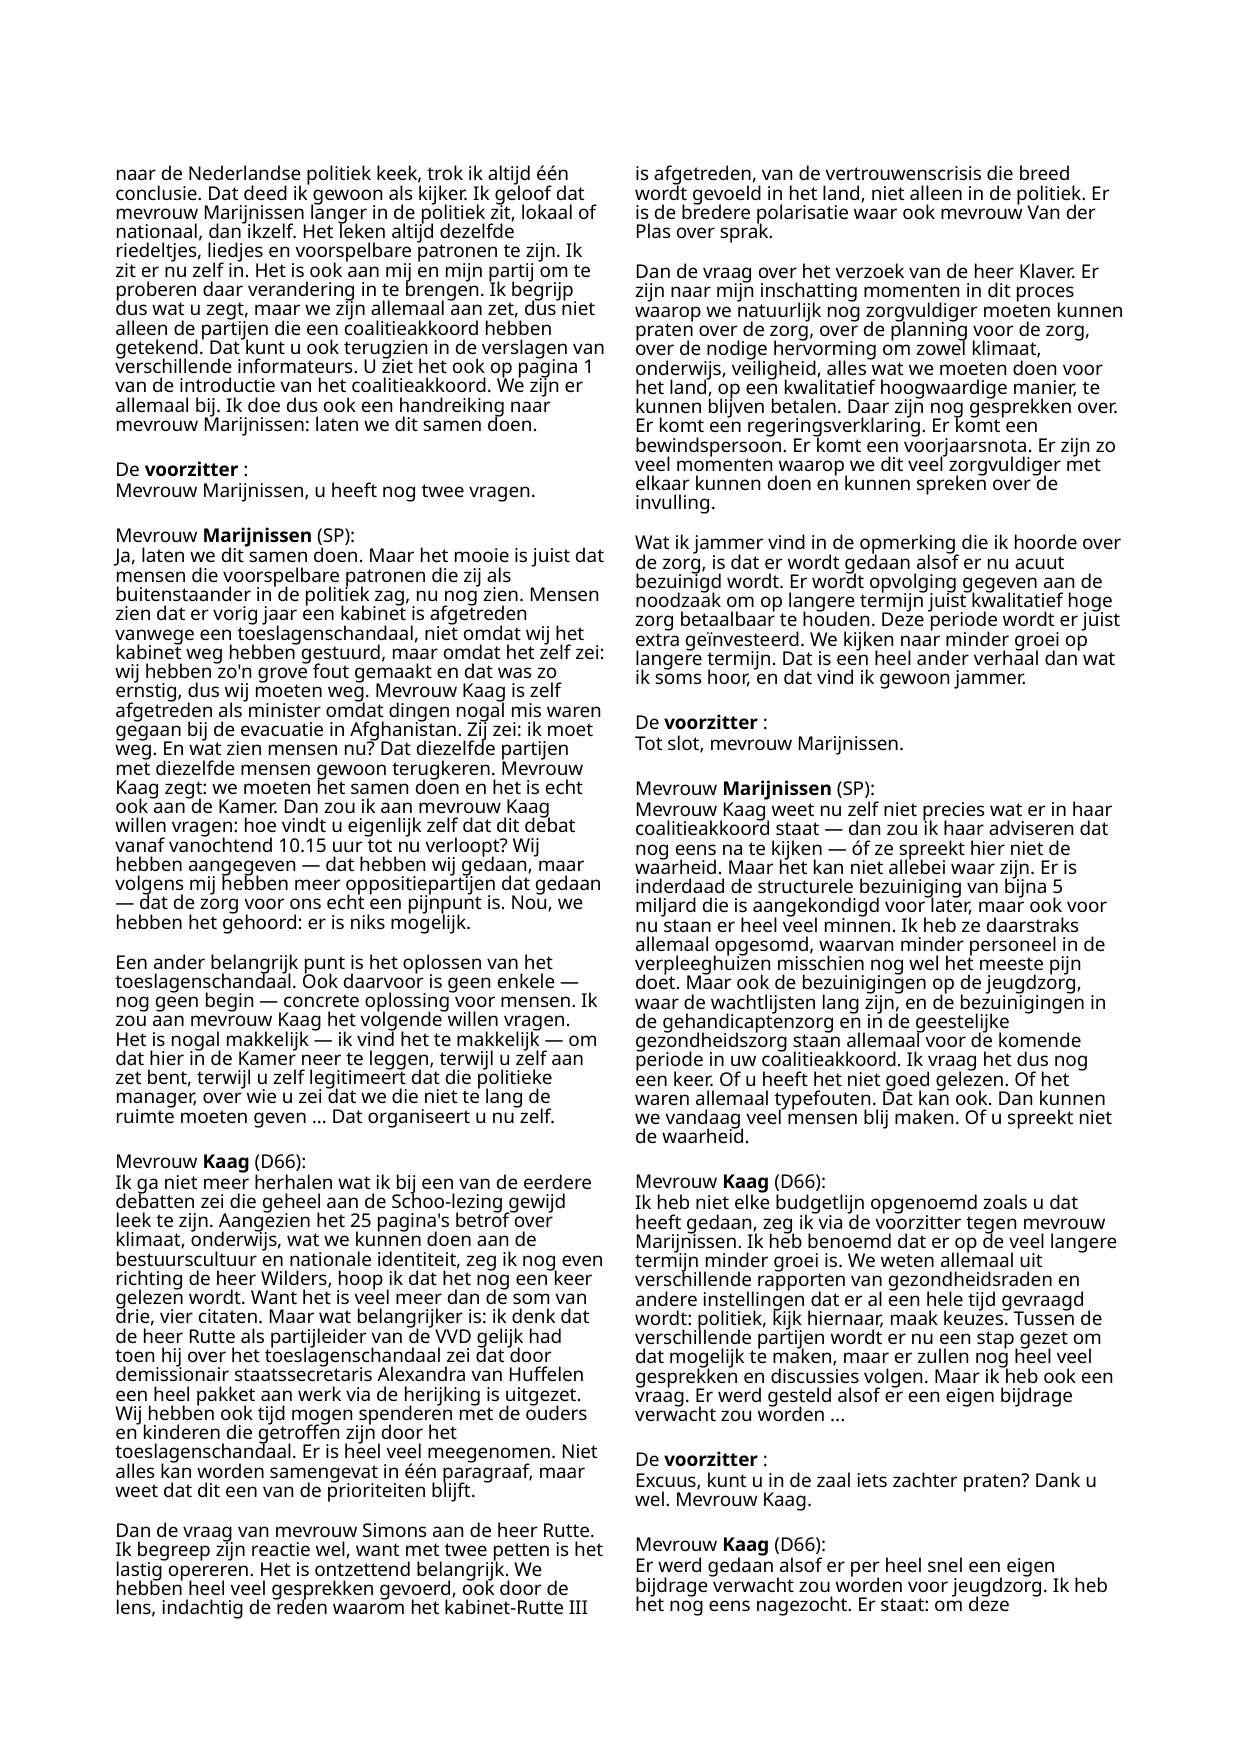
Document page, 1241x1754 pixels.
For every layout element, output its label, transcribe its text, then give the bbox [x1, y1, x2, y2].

text Mevrouw Marijnissen, u heeft nog twee vragen. [115, 482, 605, 501]
text Mevrouw Kaag weet nu zelf niet precies wat er in haar coalitieakkoord staat — dan zou ik haar adviseren dat nog eens na te kijken — óf ze spreekt hier niet de waarheid. Maar het kan niet allebei waar zijn. Er is inderdaad de structurele bezuiniging van bijna 5 miljard die is aangekondigd voor later, maar ook voor nu staan er heel veel minnen. Ik heb ze daarstraks allemaal opgesomd, waarvan minder personeel in de verpleeghuizen misschien nog wel het meeste pijn doet. Maar ook de bezuinigingen op de jeugdzorg, waar de wachtlijsten lang zijn, en de bezuinigingen in de gehandicaptenzorg en in de geestelijke gezondheidszorg staan allemaal voor de komende periode in uw coalitieakkoord. Ik vraag het dus nog een keer. Of u heeft het niet goed gelezen. Of het waren allemaal typefouten. Dat kan ook. Dan kunnen we vandaag veel mensen blij maken. Of u spreekt niet de waarheid. [635, 801, 1125, 1148]
text Ja, laten we dit samen doen. Maar het mooie is juist dat mensen die voorspelbare patronen die zij als buitenstaander in de politiek zag, nu nog zien. Mensen zien dat er vorig jaar een kabinet is afgetreden vanwege een toeslagenschandaal, niet omdat wij het kabinet weg hebben gestuurd, maar omdat het zelf zei: wij hebben zo'n grove fout gemaakt en dat was zo ernstig, dus wij moeten weg. Mevrouw Kaag is zelf afgetreden als minister omdat dingen nogal mis waren gegaan bij de evacuatie in Afghanistan. Zij zei: ik moet weg. En wat zien mensen nu? Dat diezelfde partijen met diezelfde mensen gewoon terugkeren. Mevrouw Kaag zegt: we moeten het samen doen en het is echt ook aan de Kamer. Dan zou ik aan mevrouw Kaag willen vragen: hoe vindt u eigenlijk zelf dat dit debat vanaf vanochtend 10.15 uur tot nu verloopt? Wij hebben aangegeven — dat hebben wij gedaan, maar volgens mij hebben meer oppositiepartijen dat gedaan — dat de zorg voor ons echt een pijnpunt is. Nou, we hebben het gehoord: er is niks mogelijk. [115, 547, 605, 933]
text De voorzitter : [115, 456, 605, 482]
text naar de Nederlandse politiek keek, trok ik altijd één conclusie. Dat deed ik gewoon als kijker. Ik geloof dat mevrouw Marijnissen langer in de politiek zit, lokaal of nationaal, dan ikzelf. Het leken altijd dezelfde riedeltjes, liedjes en voorspelbare patronen te zijn. Ik zit er nu zelf in. Het is ook aan mij en mijn partij om te proberen daar verandering in te brengen. Ik begrijp dus wat u zegt, maar we zijn allemaal aan zet, dus niet alleen de partijen die een coalitieakkoord hebben getekend. Dat kunt u ook terugzien in de verslagen van verschillende informateurs. U ziet het ook op pagina 1 van de introductie van het coalitieakkoord. We zijn er allemaal bij. Ik doe dus ook een handreiking naar mevrouw Marijnissen: laten we dit samen doen. [115, 165, 605, 435]
text Mevrouw Kaag (D66): [115, 1148, 605, 1174]
text Er werd gedaan alsof er per heel snel een eigen bijdrage verwacht zou worden voor jeugdzorg. Ik heb het nog eens nagezocht. Er staat: om deze [635, 1557, 1125, 1615]
text Excuus, kunt u in de zaal iets zachter praten? Dank u wel. Mevrouw Kaag. [635, 1472, 1125, 1511]
text Mevrouw Marijnissen (SP): [115, 522, 605, 547]
text Ik ga niet meer herhalen wat ik bij een van de eerdere debatten zei die geheel aan de Schoo-lezing gewijd leek te zijn. Aangezien het 25 pagina's betrof over klimaat, onderwijs, wat we kunnen doen aan de bestuurscultuur en nationale identiteit, zeg ik nog even richting de heer Wilders, hoop ik dat het nog een keer gelezen wordt. Want het is veel meer dan de som van drie, vier citaten. Maar wat belangrijker is: ik denk dat de heer Rutte als partijleider van de VVD gelijk had toen hij over het toeslagenschandaal zei dat door demissionair staatssecretaris Alexandra van Huffelen een heel pakket aan werk via de herijking is uitgezet. Wij hebben ook tijd mogen spenderen met de ouders en kinderen die getroffen zijn door het toeslagenschandaal. Er is heel veel meegenomen. Niet alles kan worden samengevat in één paragraaf, maar weet dat dit een van de prioriteiten blijft. [115, 1174, 605, 1501]
text Tot slot, mevrouw Marijnissen. [635, 735, 1125, 754]
text Mevrouw Kaag (D66): [635, 1532, 1125, 1557]
text Mevrouw Marijnissen (SP): [635, 775, 1125, 801]
text is afgetreden, van de vertrouwenscrisis die breed wordt gevoeld in het land, niet alleen in de politiek. Er is de bredere polarisatie waar ook mevrouw Van der Plas over sprak. [635, 165, 1125, 242]
text Ik heb niet elke budgetlijn opgenoemd zoals u dat heeft gedaan, zeg ik via de voorzitter tegen mevrouw Marijnissen. Ik heb benoemd dat er op de veel langere termijn minder groei is. We weten allemaal uit verschillende rapporten van gezondheidsraden en andere instellingen dat er al een hele tijd gevraagd wordt: politiek, kijk hiernaar, maak keuzes. Tussen de verschillende partijen wordt er nu een stap gezet om dat mogelijk te maken, maar er zullen nog heel veel gesprekken en discussies volgen. Maar ik heb ook een vraag. Er werd gesteld alsof er een eigen bijdrage verwacht zou worden ... [635, 1194, 1125, 1426]
text Dan de vraag over het verzoek van de heer Klaver. Er zijn naar mijn inschatting momenten in dit proces waarop we natuurlijk nog zorgvuldiger moeten kunnen praten over de zorg, over de planning voor de zorg, over de nodige hervorming om zowel klimaat, onderwijs, veiligheid, alles wat we moeten doen voor het land, op een kwalitatief hoogwaardige manier, te kunnen blijven betalen. Daar zijn nog gesprekken over. Er komt een regeringsverklaring. Er komt een bewindspersoon. Er komt een voorjaarsnota. Er zijn zo veel momenten waarop we dit veel zorgvuldiger met elkaar kunnen doen en kunnen spreken over de invulling. [635, 263, 1125, 514]
text Wat ik jammer vind in de opmerking die ik hoorde over de zorg, is dat er wordt gedaan alsof er nu acuut bezuinigd wordt. Er wordt opvolging gegeven aan de noodzaak om op langere termijn juist kwalitatief hoge zorg betaalbaar te houden. Deze periode wordt er juist extra geïnvesteerd. We kijken naar minder groei op langere termijn. Dat is een heel ander verhaal dan wat ik soms hoor, en dat vind ik gewoon jammer. [635, 534, 1125, 688]
text Dan de vraag van mevrouw Simons aan de heer Rutte. Ik begreep zijn reactie wel, want met twee petten is het lastig opereren. Het is ontzettend belangrijk. We hebben heel veel gesprekken gevoerd, ook door de lens, indachtig de reden waarom het kabinet-Rutte III [115, 1522, 605, 1618]
text De voorzitter : [635, 709, 1125, 735]
text Mevrouw Kaag (D66): [635, 1169, 1125, 1194]
text De voorzitter : [635, 1446, 1125, 1472]
text Een ander belangrijk punt is het oplossen van het toeslagenschandaal. Ook daarvoor is geen enkele — nog geen begin — concrete oplossing voor mensen. Ik zou aan mevrouw Kaag het volgende willen vragen. Het is nogal makkelijk — ik vind het te makkelijk — om dat hier in de Kamer neer te leggen, terwijl u zelf aan zet bent, terwijl u zelf legitimeert dat die politieke manager, over wie u zei dat we die niet te lang de ruimte moeten geven … Dat organiseert u nu zelf. [115, 954, 605, 1127]
